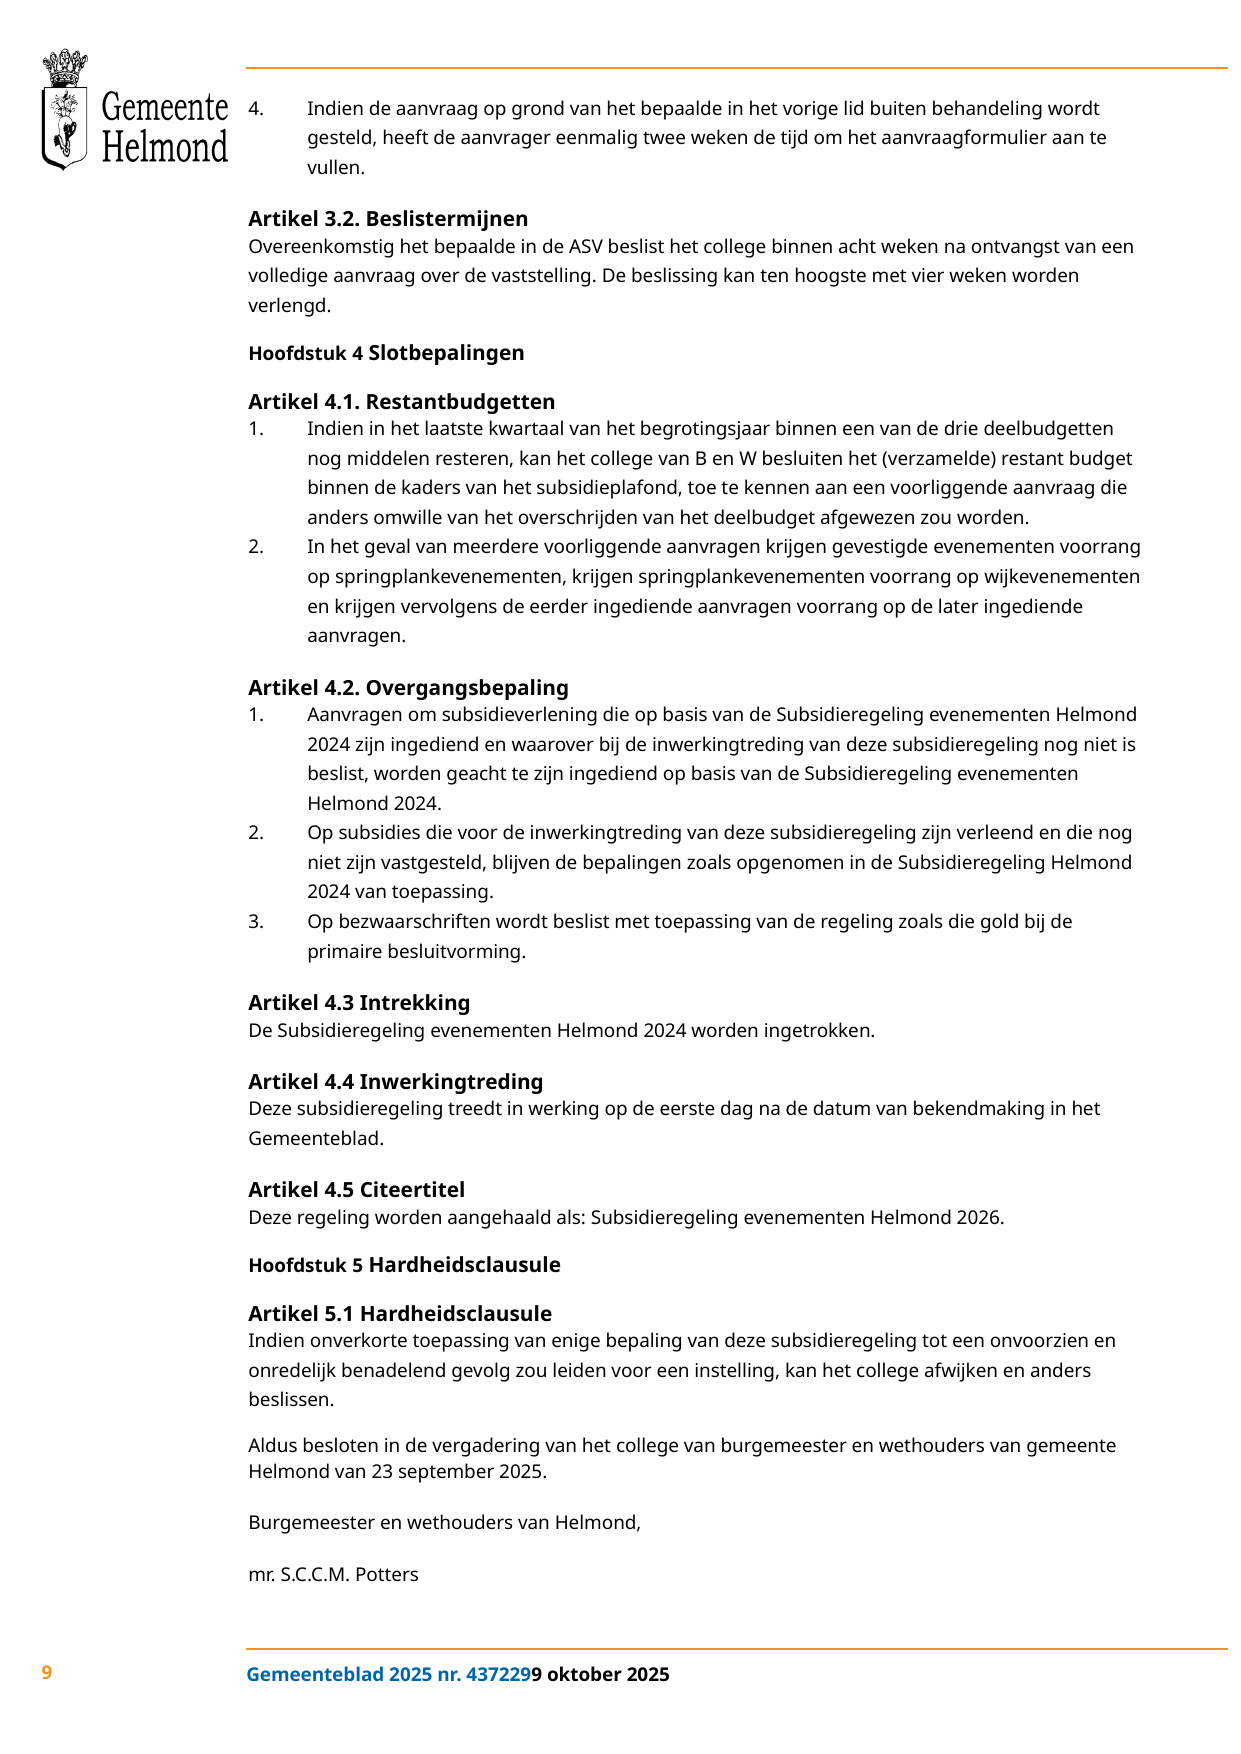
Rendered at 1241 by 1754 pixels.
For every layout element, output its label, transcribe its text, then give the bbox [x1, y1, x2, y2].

text Hoofdstuk 4 Slotbepalingen [248, 338, 1152, 366]
list Aanvragen om subsidieverlening die op basis van de Subsidieregeling evenementen Helmond 2024 zijn ingediend en waarover bij de inwerkingtreding van deze subsidieregeling nog niet is beslist, worden geacht te zijn ingediend op basis van de Subsidieregeling evenementen Helmond 2024. [248, 701, 1152, 816]
picture [41, 47, 231, 172]
list Op subsidies die voor de inwerkingtreding van deze subsidieregeling zijn verleend en die nog niet zijn vastgesteld, blijven de bepalingen zoals opgenomen in de Subsidieregeling Helmond 2024 van toepassing. [248, 819, 1152, 904]
text Artikel 4.3 Intrekking [248, 988, 1152, 1017]
text Overeenkomstig het bepaalde in de ASV beslist het college binnen acht weken na ontvangst van een volledige aanvraag over de vaststelling. De beslissing kan ten hoogste met vier weken worden verlengd. [248, 233, 1152, 318]
text De Subsidieregeling evenementen Helmond 2024 worden ingetrokken. [248, 1017, 1152, 1042]
text Hoofdstuk 5 Hardheidsclausule [248, 1250, 1152, 1278]
text Artikel 4.2. Overgangsbepaling [248, 673, 1152, 701]
text Artikel 4.1. Restantbudgetten [248, 387, 1152, 415]
text Indien onverkorte toepassing van enige bepaling van deze subsidieregeling tot een onvoorzien en onredelijk benadelend gevolg zou leiden voor een instelling, kan het college afwijken en anders beslissen. [248, 1327, 1152, 1412]
text Aldus besloten in de vergadering van het college van burgemeester en wethouders van gemeente Helmond van 23 september 2025. [248, 1432, 1152, 1484]
list In het geval van meerdere voorliggende aanvragen krijgen gevestigde evenementen voorrang op springplankevenementen, krijgen springplankevenementen voorrang op wijkevenementen en krijgen vervolgens de eerder ingediende aanvragen voorrang op de later ingediende aanvragen. [248, 534, 1152, 648]
text Artikel 4.4 Inwerkingtreding [248, 1067, 1152, 1096]
list Op bezwaarschriften wordt beslist met toepassing van de regeling zoals die gold bij de primaire besluitvorming. [248, 908, 1152, 964]
list Indien in het laatste kwartaal van het begrotingsjaar binnen een van de drie deelbudgetten nog middelen resteren, kan het college van B en W besluiten het (verzamelde) restant budget binnen de kaders van het subsidieplafond, toe te kennen aan een voorliggende aanvraag die anders omwille van het overschrijden van het deelbudget afgewezen zou worden. [248, 415, 1152, 530]
text Deze subsidieregeling treedt in werking op de eerste dag na de datum van bekendmaking in het Gemeenteblad. [248, 1096, 1152, 1151]
text Deze regeling worden aangehaald als: Subsidieregeling evenementen Helmond 2026. [248, 1204, 1152, 1230]
text mr. S.C.C.M. Potters [248, 1561, 1152, 1587]
text Burgemeester en wethouders van Helmond, [248, 1509, 1152, 1535]
list Indien de aanvraag op grond van het bepaalde in het vorige lid buiten behandeling wordt gesteld, heeft de aanvrager eenmalig twee weken de tijd om het aanvraagformulier aan te vullen. [248, 95, 1152, 180]
text Artikel 5.1 Hardheidsclausule [248, 1299, 1152, 1327]
text Artikel 4.5 Citeertitel [248, 1176, 1152, 1204]
text Artikel 3.2. Beslistermijnen [248, 204, 1152, 233]
